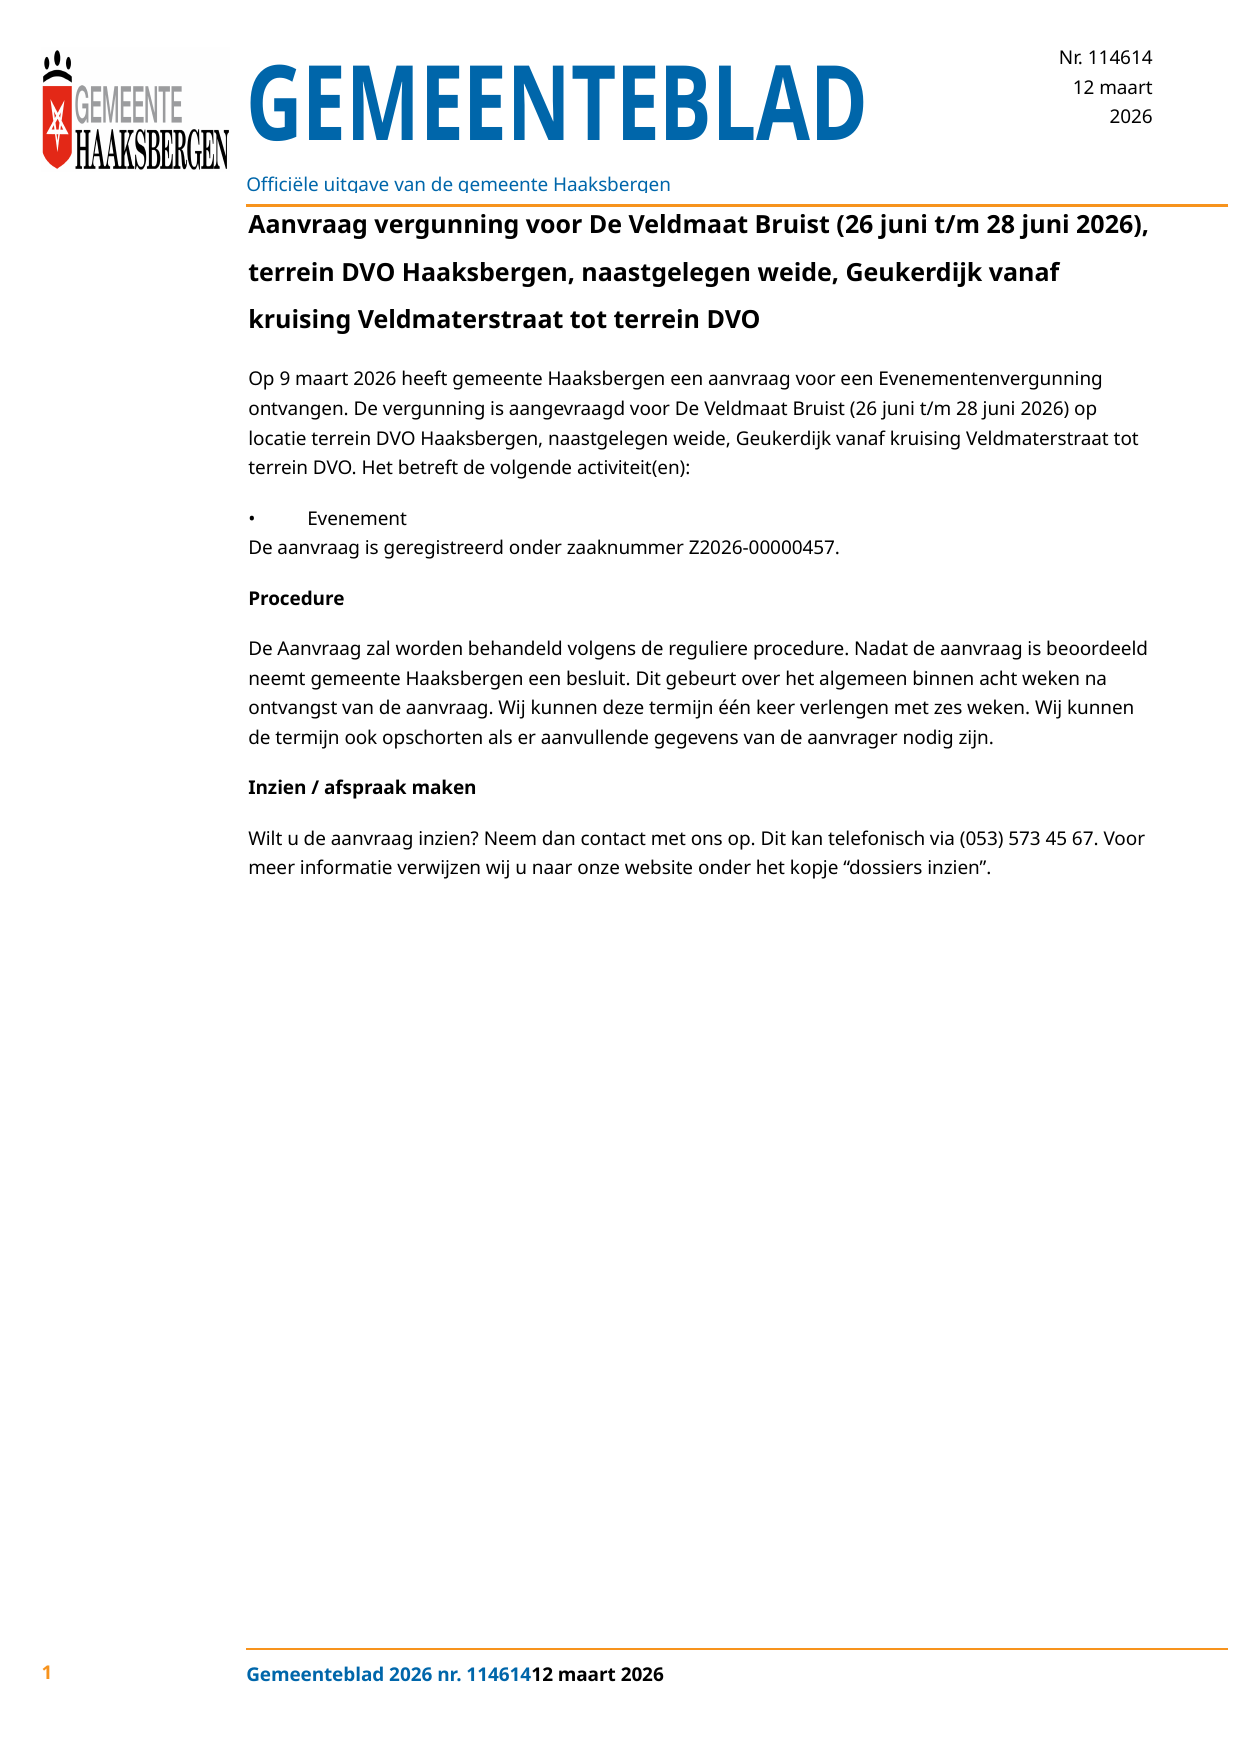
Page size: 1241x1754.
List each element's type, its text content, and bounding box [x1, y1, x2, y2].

text Aanvraag vergunning voor De Veldmaat Bruist (26 juni t/m 28 juni 2026), terrein DVO Haaksbergen, naastgelegen weide, Geukerdijk vanaf kruising Veldmaterstraat tot terrein DVO [248, 207, 1152, 336]
text De Aanvraag zal worden behandeld volgens de reguliere procedure. Nadat de aanvraag is beoordeeld neemt gemeente Haaksbergen een besluit. Dit gebeurt over het algemeen binnen acht weken na ontvangst van de aanvraag. Wij kunnen deze termijn één keer verlengen met zes weken. Wij kunnen de termijn ook opschorten als er aanvullende gegevens van de aanvrager nodig zijn. [248, 635, 1152, 749]
text Procedure [248, 585, 1152, 610]
text De aanvraag is geregistreerd onder zaaknummer Z2026-00000457. [248, 534, 1152, 560]
text Wilt u de aanvraag inzien? Neem dan contact met ons op. Dit kan telefonisch via (053) 573 45 67. Voor meer informatie verwijzen wij u naar onze website onder het kopje “dossiers inzien”. [248, 825, 1152, 880]
text Inzien / afspraak maken [248, 774, 1152, 800]
list Evenement [248, 505, 1152, 530]
text Op 9 maart 2026 heeft gemeente Haaksbergen een aanvraag voor een Evenementenvergunning ontvangen. De vergunning is aangevraagd voor De Veldmaat Bruist (26 juni t/m 28 juni 2026) op locatie terrein DVO Haaksbergen, naastgelegen weide, Geukerdijk vanaf kruising Veldmaterstraat tot terrein DVO. Het betreft de volgende activiteit(en): [248, 366, 1152, 480]
picture [41, 47, 231, 172]
